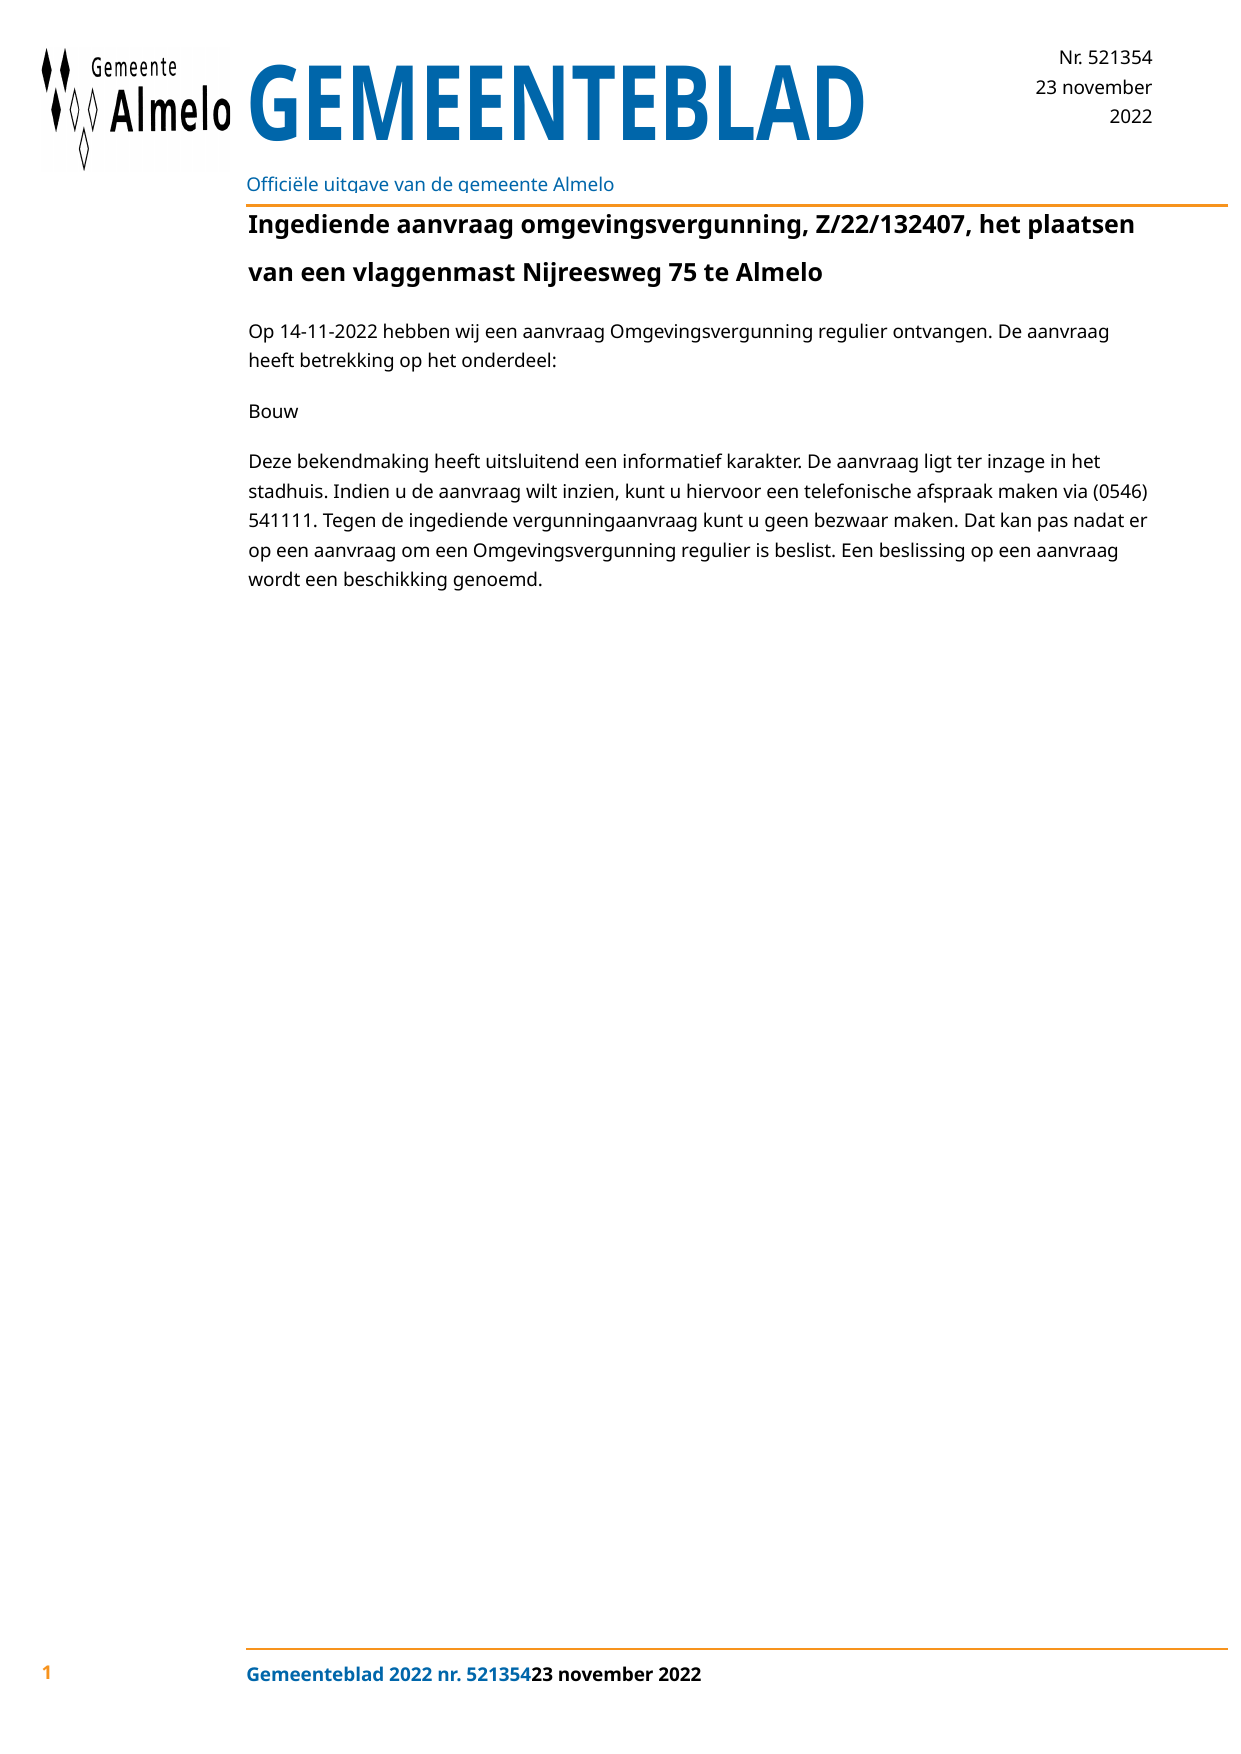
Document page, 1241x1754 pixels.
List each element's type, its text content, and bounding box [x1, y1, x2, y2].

text Ingediende aanvraag omgevingsvergunning, Z/22/132407, het plaatsen van een vlaggenmast Nijreesweg 75 te Almelo [248, 207, 1152, 288]
text Deze bekendmaking heeft uitsluitend een informatief karakter. De aanvraag ligt ter inzage in het stadhuis. Indien u de aanvraag wilt inzien, kunt u hiervoor een telefonische afspraak maken via (0546) 541111. Tegen de ingediende vergunningaanvraag kunt u geen bezwaar maken. Dat kan pas nadat er op een aanvraag om een Omgevingsvergunning regulier is beslist. Een beslissing op een aanvraag wordt een beschikking genoemd. [248, 448, 1152, 592]
text Bouw [248, 398, 1152, 424]
picture [41, 47, 231, 172]
text Op 14-11-2022 hebben wij een aanvraag Omgevingsvergunning regulier ontvangen. De aanvraag heeft betrekking op het onderdeel: [248, 318, 1152, 373]
